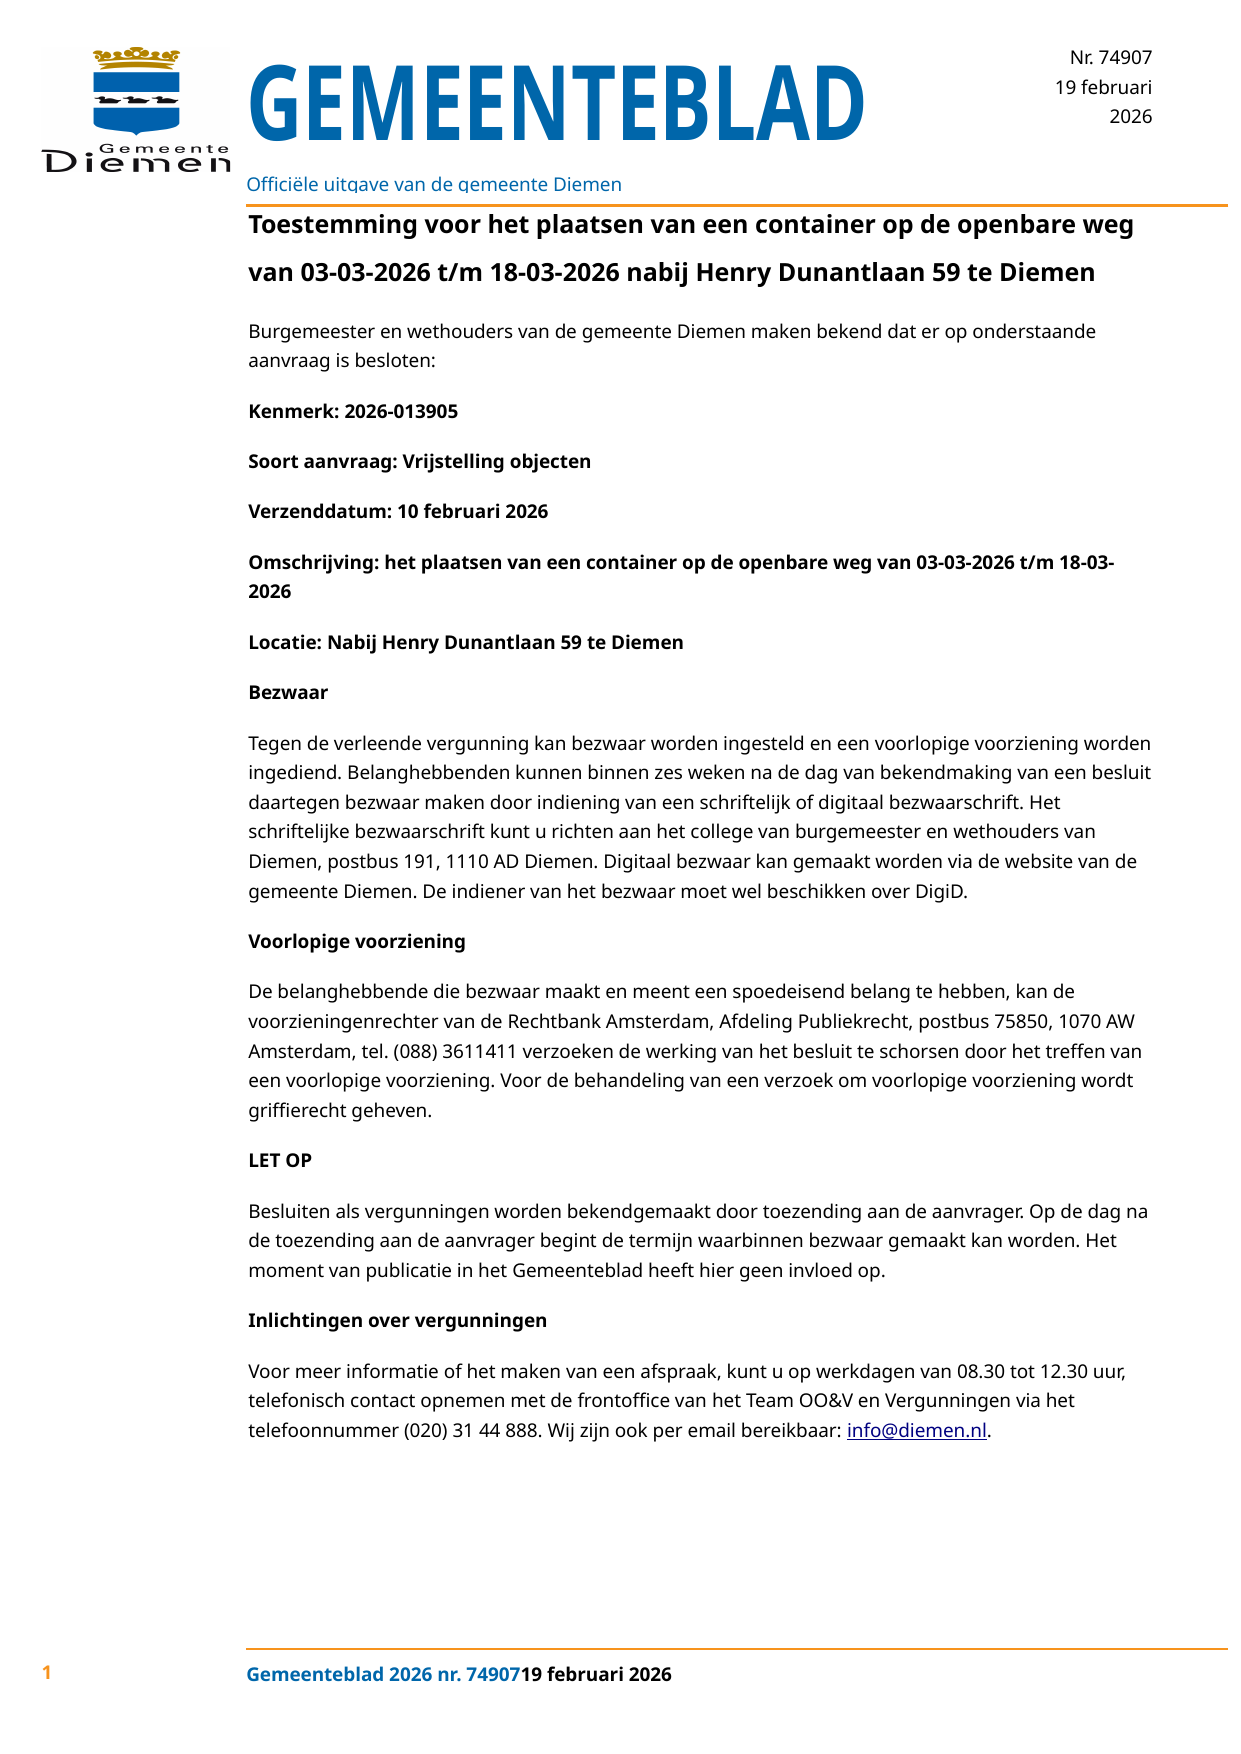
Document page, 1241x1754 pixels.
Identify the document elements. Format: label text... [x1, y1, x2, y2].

text LET OP [248, 1147, 1152, 1173]
text Tegen de verleende vergunning kan bezwaar worden ingesteld en een voorlopige voorziening worden ingediend. Belanghebbenden kunnen binnen zes weken na de dag van bekendmaking van een besluit daartegen bezwaar maken door indiening van een schriftelijk of digitaal bezwaarschrift. Het schriftelijke bezwaarschrift kunt u richten aan het college van burgemeester en wethouders van Diemen, postbus 191, 1110 AD Diemen. Digitaal bezwaar kan gemaakt worden via de website van de gemeente Diemen. De indiener van het bezwaar moet wel beschikken over DigiD. [248, 730, 1152, 904]
text Inlichtingen over vergunningen [248, 1307, 1152, 1333]
text De belanghebbende die bezwaar maakt en meent een spoedeisend belang te hebben, kan de voorzieningenrechter van de Rechtbank Amsterdam, Afdeling Publiekrecht, postbus 75850, 1070 AW Amsterdam, tel. (088) 3611411 verzoeken de werking van het besluit te schorsen door het treffen van een voorlopige voorziening. Voor de behandeling van een verzoek om voorlopige voorziening wordt griffierecht geheven. [248, 979, 1152, 1123]
text Verzenddatum: 10 februari 2026 [248, 499, 1152, 524]
text Soort aanvraag: Vrijstelling objecten [248, 448, 1152, 474]
text Voor meer informatie of het maken van een afspraak, kunt u op werkdagen van 08.30 tot 12.30 uur, telefonisch contact opnemen met de frontoffice van het Team OO&V en Vergunningen via het telefoonnummer (020) 31 44 888. Wij zijn ook per email bereikbaar: info@diemen.nl. [248, 1358, 1152, 1443]
text Toestemming voor het plaatsen van een container op de openbare weg van 03-03-2026 t/m 18-03-2026 nabij Henry Dunantlaan 59 te Diemen [248, 207, 1152, 288]
text Voorlopige voorziening [248, 928, 1152, 954]
text Kenmerk: 2026-013905 [248, 398, 1152, 424]
text Bezwaar [248, 679, 1152, 705]
text Locatie: Nabij Henry Dunantlaan 59 te Diemen [248, 629, 1152, 655]
text Burgemeester en wethouders van de gemeente Diemen maken bekend dat er op onderstaande aanvraag is besloten: [248, 318, 1152, 373]
text Besluiten als vergunningen worden bekendgemaakt door toezending aan de aanvrager. Op de dag na de toezending aan de aanvrager begint de termijn waarbinnen bezwaar gemaakt kan worden. Het moment van publicatie in het Gemeenteblad heeft hier geen invloed op. [248, 1198, 1152, 1283]
text Omschrijving: het plaatsen van een container op de openbare weg van 03-03-2026 t/m 18-03-2026 [248, 549, 1152, 604]
picture [41, 47, 231, 172]
